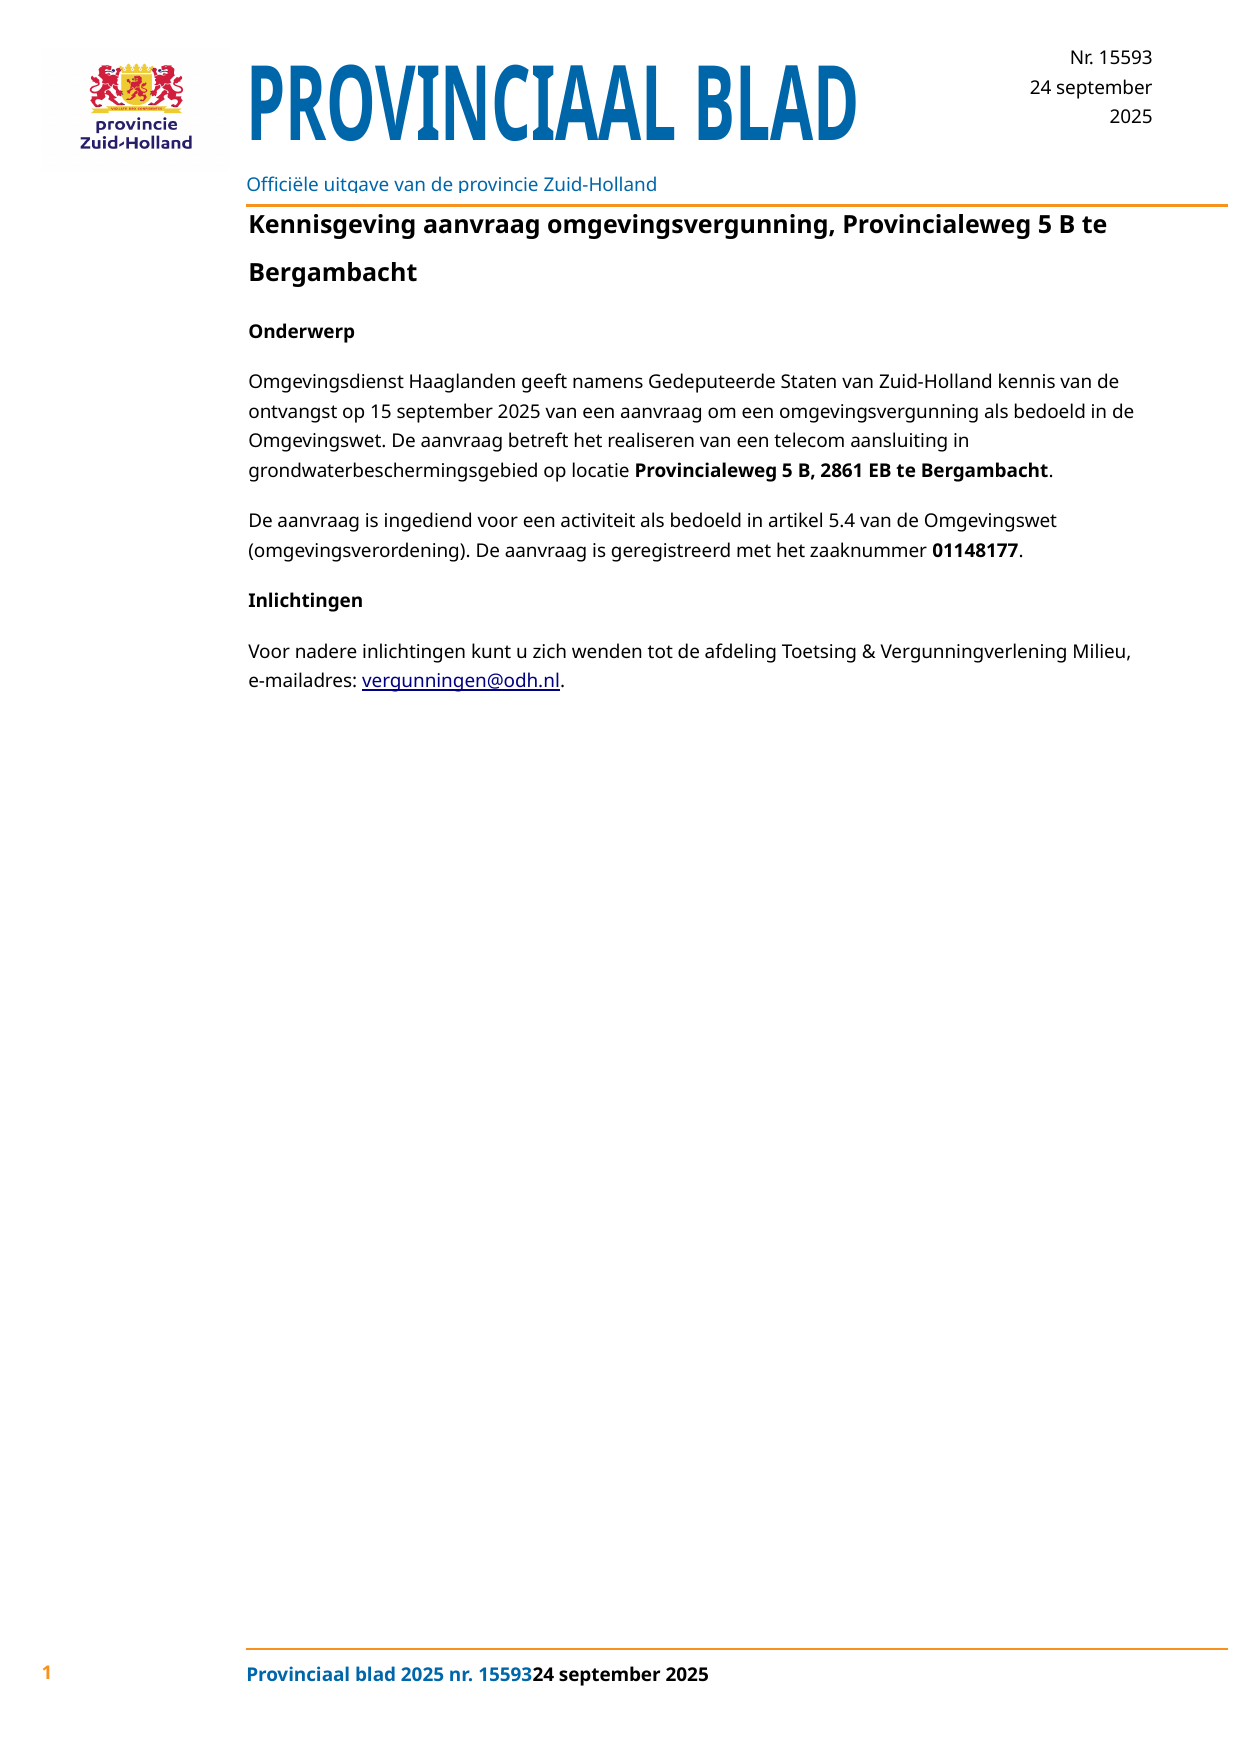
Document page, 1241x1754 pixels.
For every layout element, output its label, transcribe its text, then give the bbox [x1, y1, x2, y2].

text Voor nadere inlichtingen kunt u zich wenden tot de afdeling Toetsing & Vergunningverlening Milieu, e-mailadres: vergunningen@odh.nl. [248, 638, 1152, 693]
text De aanvraag is ingediend voor een activiteit als bedoeld in artikel 5.4 van de Omgevingswet (omgevingsverordening). De aanvraag is geregistreerd met het zaaknummer 01148177. [248, 507, 1152, 563]
picture [41, 47, 231, 172]
text Onderwerp [248, 318, 1152, 344]
text Kennisgeving aanvraag omgevingsvergunning, Provincialeweg 5 B te Bergambacht [248, 207, 1152, 288]
text Inlichtingen [248, 587, 1152, 613]
text Omgevingsdienst Haaglanden geeft namens Gedeputeerde Staten van Zuid-Holland kennis van de ontvangst op 15 september 2025 van een aanvraag om een omgevingsvergunning als bedoeld in de Omgevingswet. De aanvraag betreft het realiseren van een telecom aansluiting in grondwaterbeschermingsgebied op locatie Provincialeweg 5 B, 2861 EB te Bergambacht. [248, 368, 1152, 483]
